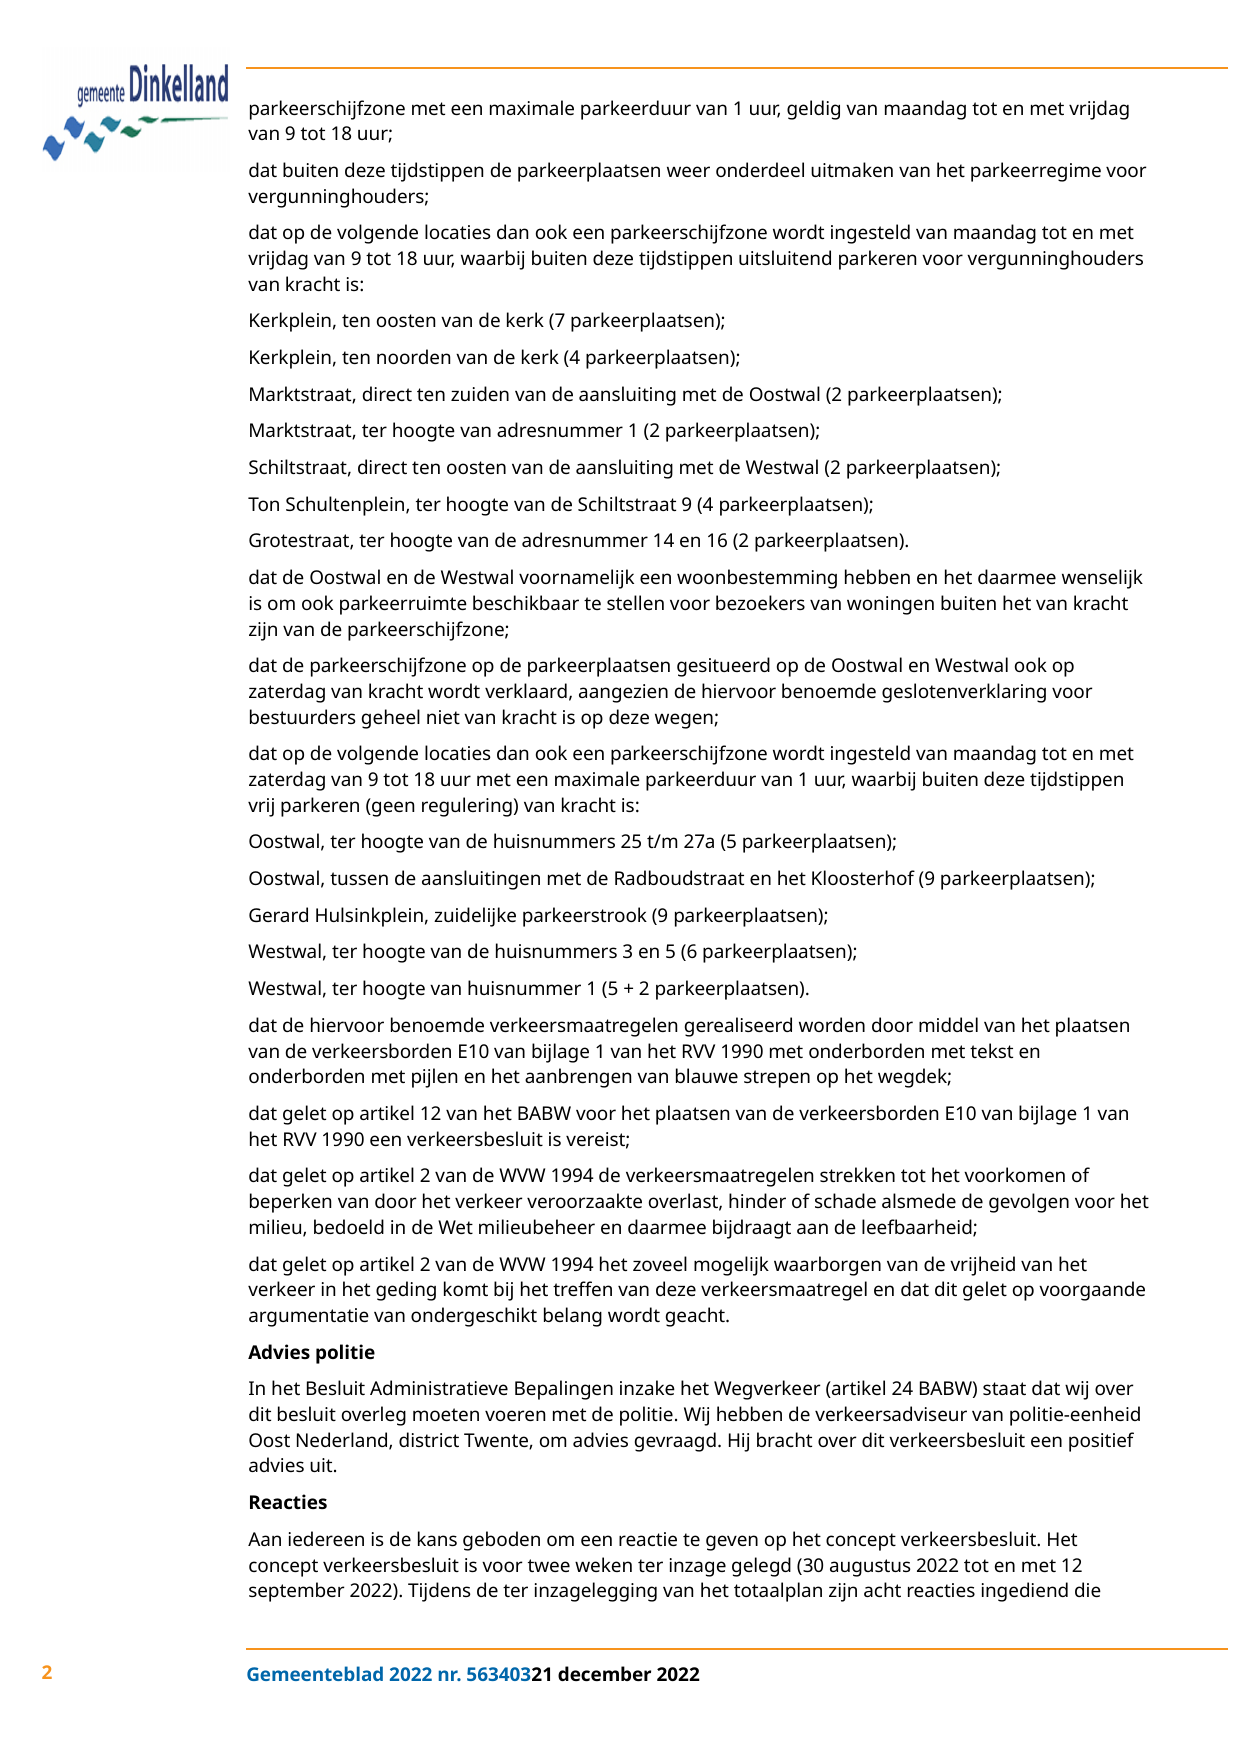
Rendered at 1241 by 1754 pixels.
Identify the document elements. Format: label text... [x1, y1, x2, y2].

text Aan iedereen is de kans geboden om een reactie te geven op het concept verkeersbesluit. Het concept verkeersbesluit is voor twee weken ter inzage gelegd (30 augustus 2022 tot en met 12 september 2022). Tijdens de ter inzagelegging van het totaalplan zijn acht reacties ingediend die [248, 1526, 1152, 1603]
text parkeerschijfzone met een maximale parkeerduur van 1 uur, geldig van maandag tot en met vrijdag van 9 tot 18 uur; [248, 95, 1152, 146]
text dat op de volgende locaties dan ook een parkeerschijfzone wordt ingesteld van maandag tot en met zaterdag van 9 tot 18 uur met een maximale parkeerduur van 1 uur, waarbij buiten deze tijdstippen vrij parkeren (geen regulering) van kracht is: [248, 741, 1152, 818]
text dat de Oostwal en de Westwal voornamelijk een woonbestemming hebben en het daarmee wenselijk is om ook parkeerruimte beschikbaar te stellen voor bezoekers van woningen buiten het van kracht zijn van de parkeerschijfzone; [248, 564, 1152, 642]
text In het Besluit Administratieve Bepalingen inzake het Wegverkeer (artikel 24 BABW) staat dat wij over dit besluit overleg moeten voeren met de politie. Wij hebben de verkeersadviseur van politie-eenheid Oost Nederland, district Twente, om advies gevraagd. Hij bracht over dit verkeersbesluit een positief advies uit. [248, 1376, 1152, 1478]
text Gerard Hulsinkplein, zuidelijke parkeerstrook (9 parkeerplaatsen); [248, 902, 1152, 928]
text Westwal, ter hoogte van huisnummer 1 (5 + 2 parkeerplaatsen). [248, 975, 1152, 1001]
picture [41, 47, 231, 172]
text Schiltstraat, direct ten oosten van de aansluiting met de Westwal (2 parkeerplaatsen); [248, 454, 1152, 480]
text Advies politie [248, 1339, 1152, 1364]
text Grotestraat, ter hoogte van de adresnummer 14 en 16 (2 parkeerplaatsen). [248, 528, 1152, 553]
text dat op de volgende locaties dan ook een parkeerschijfzone wordt ingesteld van maandag tot en met vrijdag van 9 tot 18 uur, waarbij buiten deze tijdstippen uitsluitend parkeren voor vergunninghouders van kracht is: [248, 219, 1152, 297]
text dat de hiervoor benoemde verkeersmaatregelen gerealiseerd worden door middel van het plaatsen van de verkeersborden E10 van bijlage 1 van het RVV 1990 met onderborden met tekst en onderborden met pijlen en het aanbrengen van blauwe strepen op het wegdek; [248, 1012, 1152, 1089]
text dat gelet op artikel 12 van het BABW voor het plaatsen van de verkeersborden E10 van bijlage 1 van het RVV 1990 een verkeersbesluit is vereist; [248, 1100, 1152, 1152]
text Oostwal, ter hoogte van de huisnummers 25 t/m 27a (5 parkeerplaatsen); [248, 829, 1152, 854]
text dat buiten deze tijdstippen de parkeerplaatsen weer onderdeel uitmaken van het parkeerregime voor vergunninghouders; [248, 157, 1152, 209]
text dat gelet op artikel 2 van de WVW 1994 de verkeersmaatregelen strekken tot het voorkomen of beperken van door het verkeer veroorzaakte overlast, hinder of schade alsmede de gevolgen voor het milieu, bedoeld in de Wet milieubeheer en daarmee bijdraagt aan de leefbaarheid; [248, 1163, 1152, 1240]
text dat gelet op artikel 2 van de WVW 1994 het zoveel mogelijk waarborgen van de vrijheid van het verkeer in het geding komt bij het treffen van deze verkeersmaatregel en dat dit gelet op voorgaande argumentatie van ondergeschikt belang wordt geacht. [248, 1251, 1152, 1328]
text Marktstraat, direct ten zuiden van de aansluiting met de Oostwal (2 parkeerplaatsen); [248, 381, 1152, 407]
text Marktstraat, ter hoogte van adresnummer 1 (2 parkeerplaatsen); [248, 418, 1152, 443]
text Westwal, ter hoogte van de huisnummers 3 en 5 (6 parkeerplaatsen); [248, 939, 1152, 964]
text dat de parkeerschijfzone op de parkeerplaatsen gesitueerd op de Oostwal en Westwal ook op zaterdag van kracht wordt verklaard, aangezien de hiervoor benoemde geslotenverklaring voor bestuurders geheel niet van kracht is op deze wegen; [248, 652, 1152, 730]
text Oostwal, tussen de aansluitingen met de Radboudstraat en het Kloosterhof (9 parkeerplaatsen); [248, 865, 1152, 891]
text Reacties [248, 1489, 1152, 1515]
text Ton Schultenplein, ter hoogte van de Schiltstraat 9 (4 parkeerplaatsen); [248, 491, 1152, 517]
text Kerkplein, ten oosten van de kerk (7 parkeerplaatsen); [248, 308, 1152, 333]
text Kerkplein, ten noorden van de kerk (4 parkeerplaatsen); [248, 344, 1152, 370]
